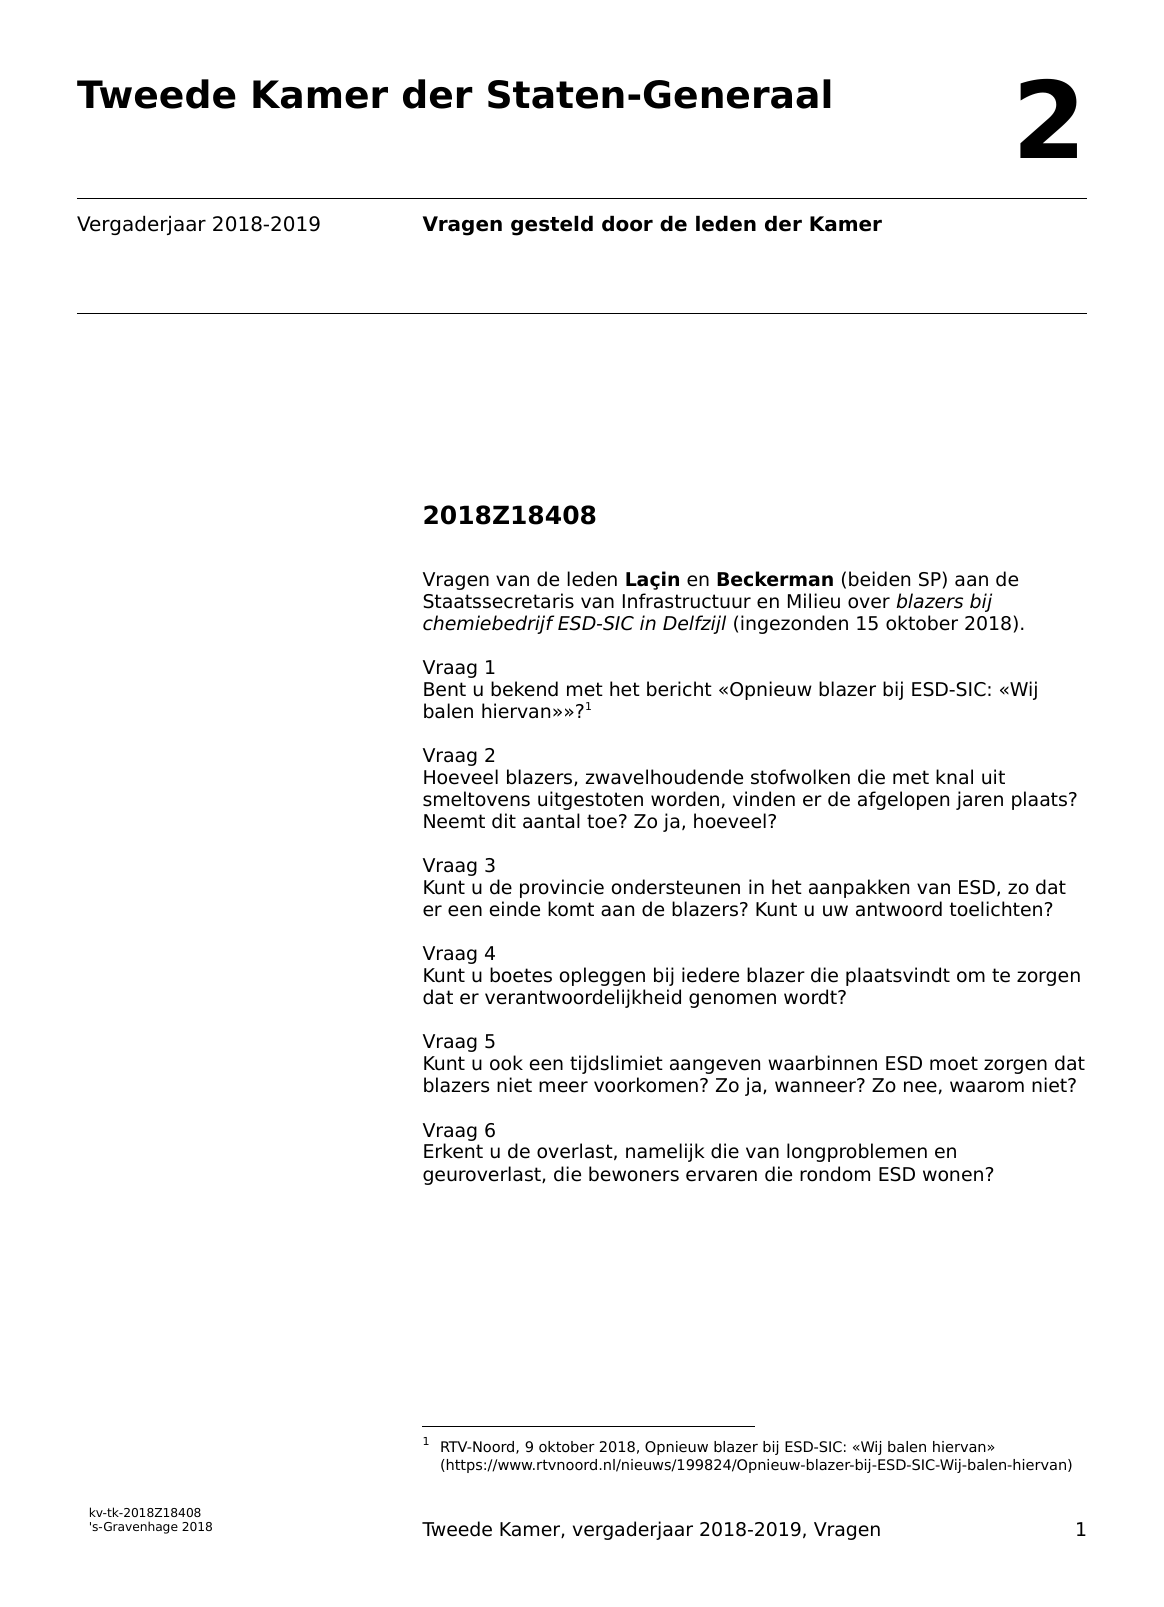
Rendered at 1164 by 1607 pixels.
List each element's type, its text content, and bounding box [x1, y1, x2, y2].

text Vraag 3 [422, 855, 1087, 877]
text Kunt u ook een tijdslimiet aangeven waarbinnen ESD moet zorgen dat blazers niet meer voorkomen? Zo ja, wanneer? Zo nee, waarom niet? [422, 1053, 1087, 1097]
text Erkent u de overlast, namelijk die van longproblemen en geuroverlast, die bewoners ervaren die rondom ESD wonen? [422, 1141, 1087, 1185]
text Bent u bekend met het bericht «Opnieuw blazer bij ESD-SIC: «Wij balen hiervan»»? [422, 679, 1087, 723]
text kv-tk-2018Z18408 [88, 1506, 323, 1520]
table_cell Vergaderjaar 2018-2019 [77, 199, 422, 313]
text 2018Z18408 [422, 501, 1087, 531]
text Vragen van de leden Laçin en Beckerman (beiden SP) aan de Staatssecretaris van Infrastructuur en Milieu over blazers bij chemiebedrijf ESD-SIC in Delfzijl (ingezonden 15 oktober 2018). [422, 569, 1087, 635]
text Vraag 5 [422, 1031, 1087, 1053]
text Vraag 4 [422, 943, 1087, 965]
text RTV-Noord, 9 oktober 2018, Opnieuw blazer bij ESD-SIC: «Wij balen hiervan» (https://www.rtvnoord.nl/nieuws/199824/Opnieuw-blazer-bij-ESD-SIC-Wij-balen-hiervan) [422, 1435, 1087, 1474]
text Vraag 6 [422, 1119, 1087, 1141]
text Kunt u de provincie ondersteunen in het aanpakken van ESD, zo dat er een einde komt aan de blazers? Kunt u uw antwoord toelichten? [422, 877, 1087, 921]
text Vraag 2 [422, 745, 1087, 767]
text Vraag 1 [422, 657, 1087, 679]
table_header 2 [886, 59, 1087, 198]
table_header Tweede Kamer der Staten-Generaal [77, 59, 886, 198]
text 's-Gravenhage 2018 [88, 1520, 323, 1534]
text Hoeveel blazers, zwavelhoudende stofwolken die met knal uit smeltovens uitgestoten worden, vinden er de afgelopen jaren plaats? Neemt dit aantal toe? Zo ja, hoeveel? [422, 767, 1087, 833]
text Kunt u boetes opleggen bij iedere blazer die plaatsvindt om te zorgen dat er verantwoordelijkheid genomen wordt? [422, 965, 1087, 1009]
table_cell Vragen gesteld door de leden der Kamer [422, 199, 1087, 313]
